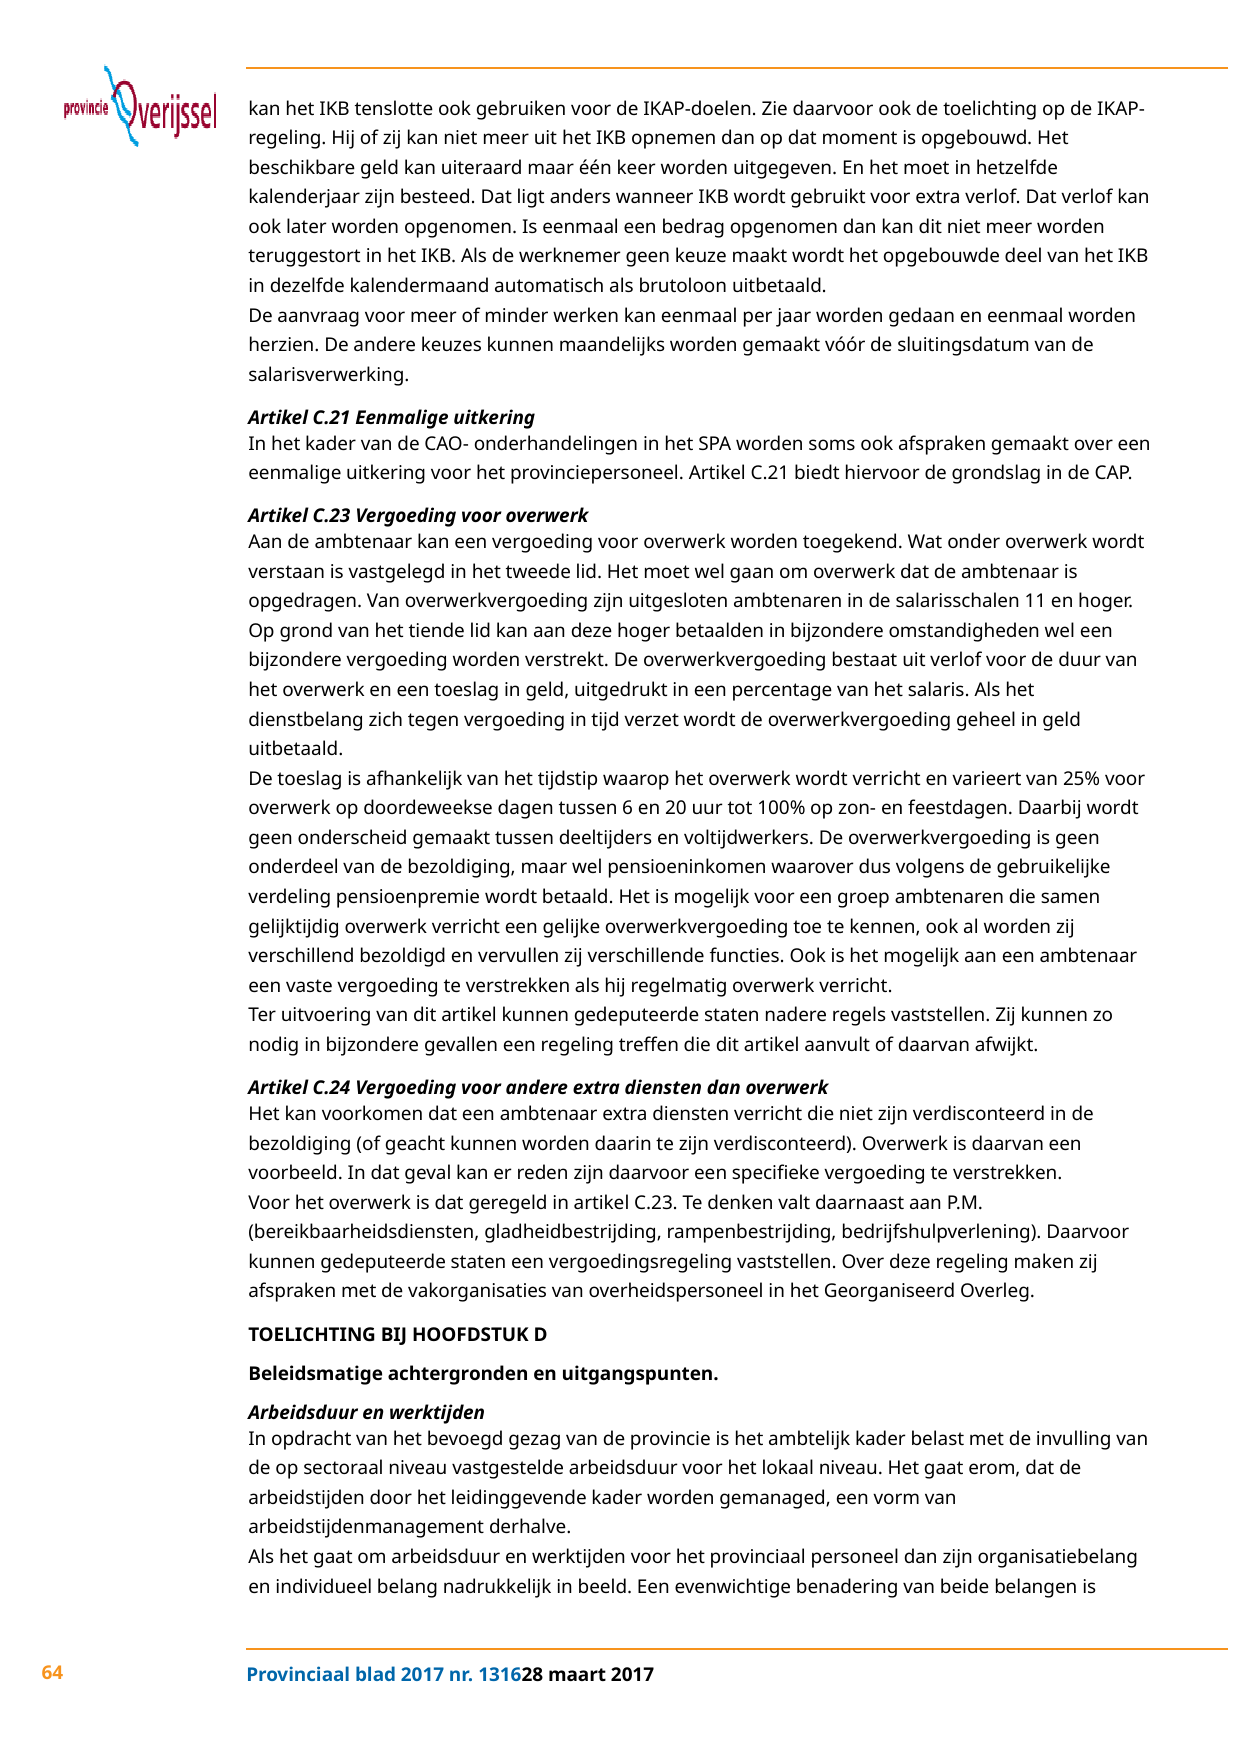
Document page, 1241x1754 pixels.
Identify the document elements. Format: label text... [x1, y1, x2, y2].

text Aan de ambtenaar kan een vergoeding voor overwerk worden toegekend. Wat onder overwerk wordt verstaan is vastgelegd in het tweede lid. Het moet wel gaan om overwerk dat de ambtenaar is opgedragen. Van overwerkvergoeding zijn uitgesloten ambtenaren in de salarisschalen 11 en hoger. [248, 528, 1152, 613]
text De aanvraag voor meer of minder werken kan eenmaal per jaar worden gedaan en eenmaal worden herzien. De andere keuzes kunnen maandelijks worden gemaakt vóór de sluitingsdatum van de salarisverwerking. [248, 302, 1152, 387]
text kan het IKB tenslotte ook gebruiken voor de IKAP-doelen. Zie daarvoor ook de toelichting op de IKAP-regeling. Hij of zij kan niet meer uit het IKB opnemen dan op dat moment is opgebouwd. Het beschikbare geld kan uiteraard maar één keer worden uitgegeven. En het moet in hetzelfde kalenderjaar zijn besteed. Dat ligt anders wanneer IKB wordt gebruikt voor extra verlof. Dat verlof kan ook later worden opgenomen. Is eenmaal een bedrag opgenomen dan kan dit niet meer worden teruggestort in het IKB. Als de werknemer geen keuze maakt wordt het opgebouwde deel van het IKB in dezelfde kalendermaand automatisch als brutoloon uitbetaald. [248, 95, 1152, 298]
text TOELICHTING BIJ HOOFDSTUK D [248, 1321, 1152, 1346]
text Artikel C.21 Eenmalige uitkering [248, 404, 1152, 430]
text Artikel C.24 Vergoeding voor andere extra diensten dan overwerk [248, 1074, 1152, 1100]
text De toeslag is afhankelijk van het tijdstip waarop het overwerk wordt verricht en varieert van 25% voor overwerk op doordeweekse dagen tussen 6 en 20 uur tot 100% op zon- en feestdagen. Daarbij wordt geen onderscheid gemaakt tussen deeltijders en voltijdwerkers. De overwerkvergoeding is geen onderdeel van de bezoldiging, maar wel pensioeninkomen waarover dus volgens de gebruikelijke verdeling pensioenpremie wordt betaald. Het is mogelijk voor een groep ambtenaren die samen gelijktijdig overwerk verricht een gelijke overwerkvergoeding toe te kennen, ook al worden zij verschillend bezoldigd en vervullen zij verschillende functies. Ook is het mogelijk aan een ambtenaar een vaste vergoeding te verstrekken als hij regelmatig overwerk verricht. [248, 765, 1152, 998]
text Op grond van het tiende lid kan aan deze hoger betaalden in bijzondere omstandigheden wel een bijzondere vergoeding worden verstrekt. De overwerkvergoeding bestaat uit verlof voor de duur van het overwerk en een toeslag in geld, uitgedrukt in een percentage van het salaris. Als het dienstbelang zich tegen vergoeding in tijd verzet wordt de overwerkvergoeding geheel in geld uitbetaald. [248, 617, 1152, 761]
text Het kan voorkomen dat een ambtenaar extra diensten verricht die niet zijn verdisconteerd in de bezoldiging (of geacht kunnen worden daarin te zijn verdisconteerd). Overwerk is daarvan een voorbeeld. In dat geval kan er reden zijn daarvoor een specifieke vergoeding te verstrekken. [248, 1100, 1152, 1185]
text Arbeidsduur en werktijden [248, 1399, 1152, 1425]
text Artikel C.23 Vergoeding voor overwerk [248, 503, 1152, 528]
text In opdracht van het bevoegd gezag van de provincie is het ambtelijk kader belast met de invulling van de op sectoraal niveau vastgestelde arbeidsduur voor het lokaal niveau. Het gaat erom, dat de arbeidstijden door het leidinggevende kader worden gemanaged, een vorm van arbeidstijdenmanagement derhalve. [248, 1425, 1152, 1539]
picture [41, 47, 231, 172]
text In het kader van de CAO- onderhandelingen in het SPA worden soms ook afspraken gemaakt over een eenmalige uitkering voor het provinciepersoneel. Artikel C.21 biedt hiervoor de grondslag in de CAP. [248, 430, 1152, 485]
text Ter uitvoering van dit artikel kunnen gedeputeerde staten nadere regels vaststellen. Zij kunnen zo nodig in bijzondere gevallen een regeling treffen die dit artikel aanvult of daarvan afwijkt. [248, 1002, 1152, 1057]
text Beleidsmatige achtergronden en uitgangspunten. [248, 1360, 1152, 1386]
text Voor het overwerk is dat geregeld in artikel C.23. Te denken valt daarnaast aan P.M. (bereikbaarheidsdiensten, gladheidbestrijding, rampenbestrijding, bedrijfshulpverlening). Daarvoor kunnen gedeputeerde staten een vergoedingsregeling vaststellen. Over deze regeling maken zij afspraken met de vakorganisaties van overheidspersoneel in het Georganiseerd Overleg. [248, 1189, 1152, 1303]
text Als het gaat om arbeidsduur en werktijden voor het provinciaal personeel dan zijn organisatiebelang en individueel belang nadrukkelijk in beeld. Een evenwichtige benadering van beide belangen is [248, 1543, 1152, 1599]
